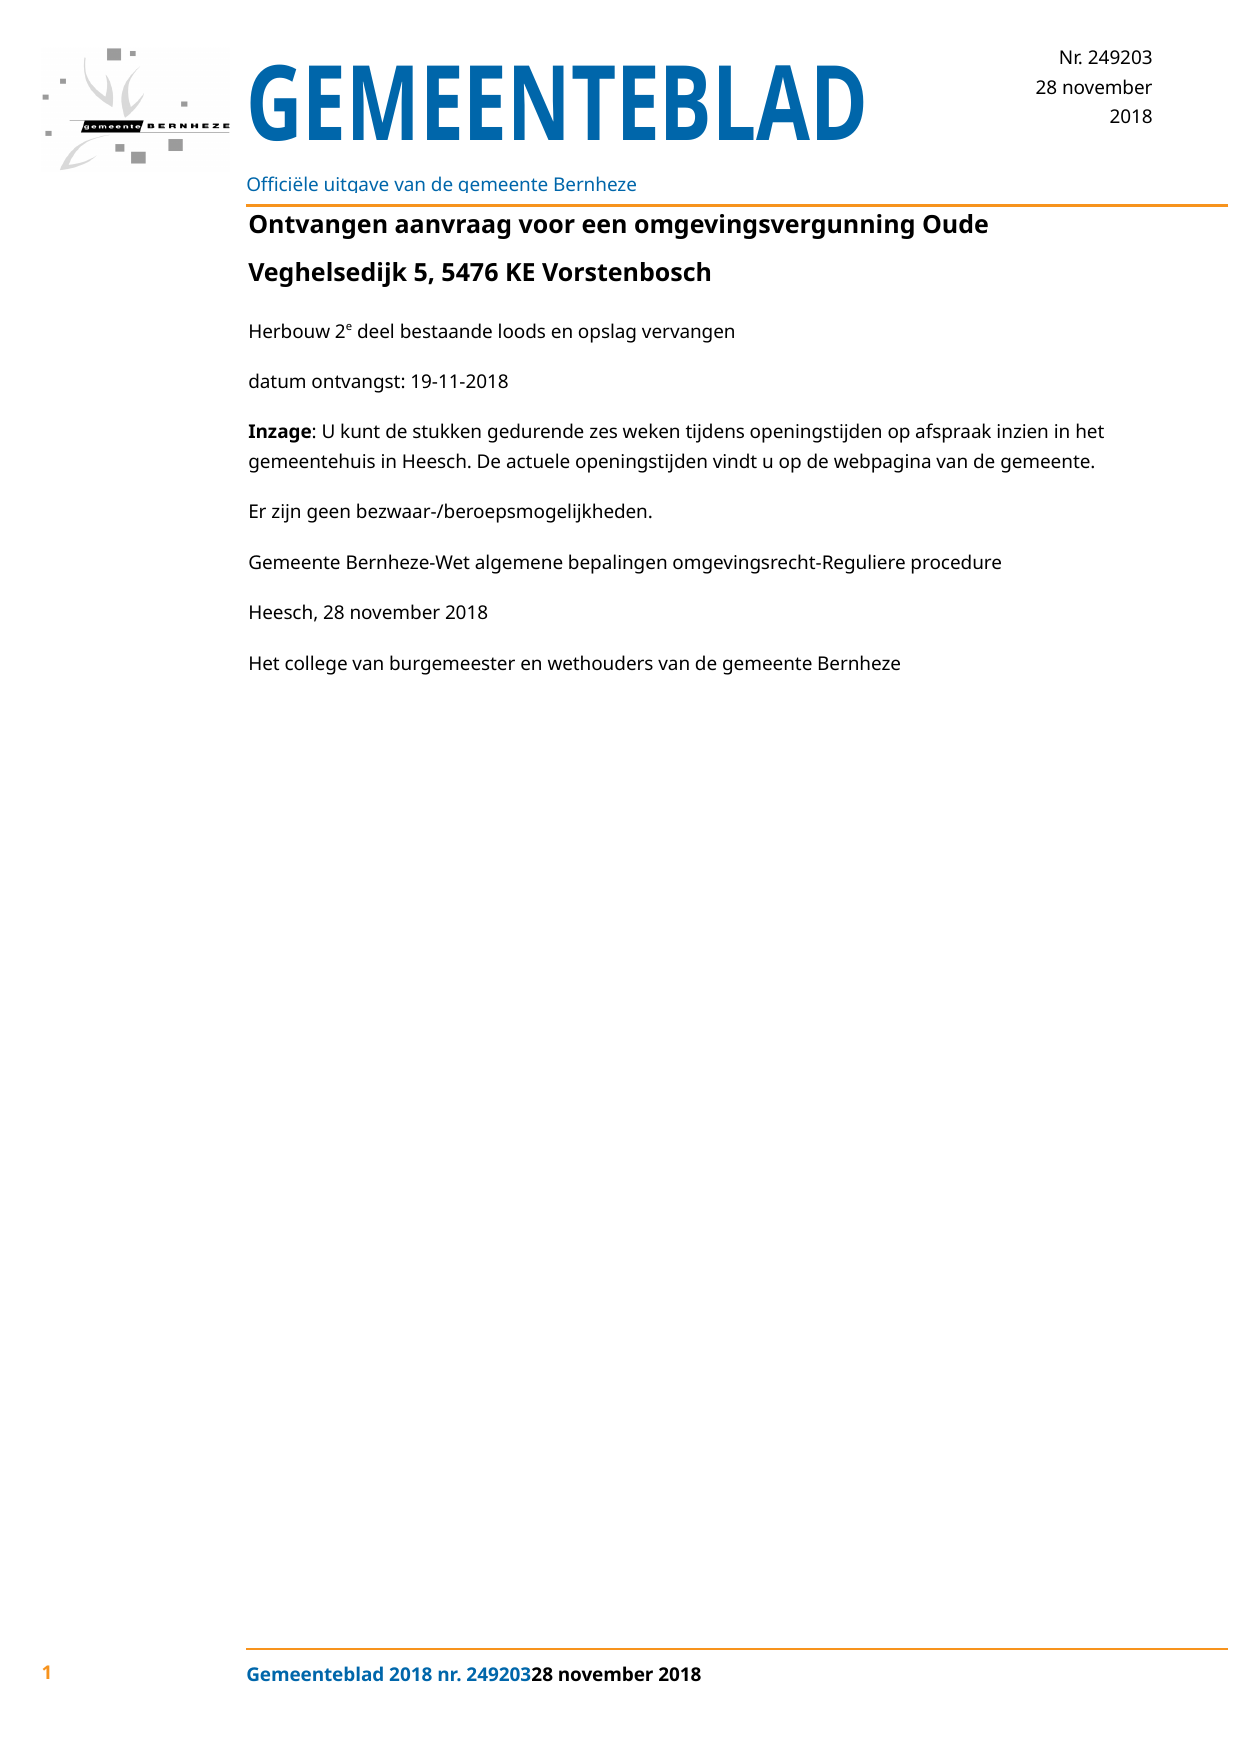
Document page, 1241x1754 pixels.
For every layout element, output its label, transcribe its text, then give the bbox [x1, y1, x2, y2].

picture [41, 47, 231, 172]
text Heesch, 28 november 2018 [248, 599, 1152, 625]
text Ontvangen aanvraag voor een omgevingsvergunning Oude Veghelsedijk 5, 5476 KE Vorstenbosch [248, 207, 1152, 288]
text datum ontvangst: 19-11-2018 [248, 368, 1152, 394]
text Het college van burgemeester en wethouders van de gemeente Bernheze [248, 650, 1152, 676]
text Er zijn geen bezwaar-/beroepsmogelijkheden. [248, 499, 1152, 524]
text Inzage: U kunt de stukken gedurende zes weken tijdens openingstijden op afspraak inzien in het gemeentehuis in Heesch. De actuele openingstijden vindt u op de webpagina van de gemeente. [248, 419, 1152, 474]
text Gemeente Bernheze-Wet algemene bepalingen omgevingsrecht-Reguliere procedure [248, 549, 1152, 575]
text Herbouw 2e deel bestaande loods en opslag vervangen [248, 318, 1152, 344]
